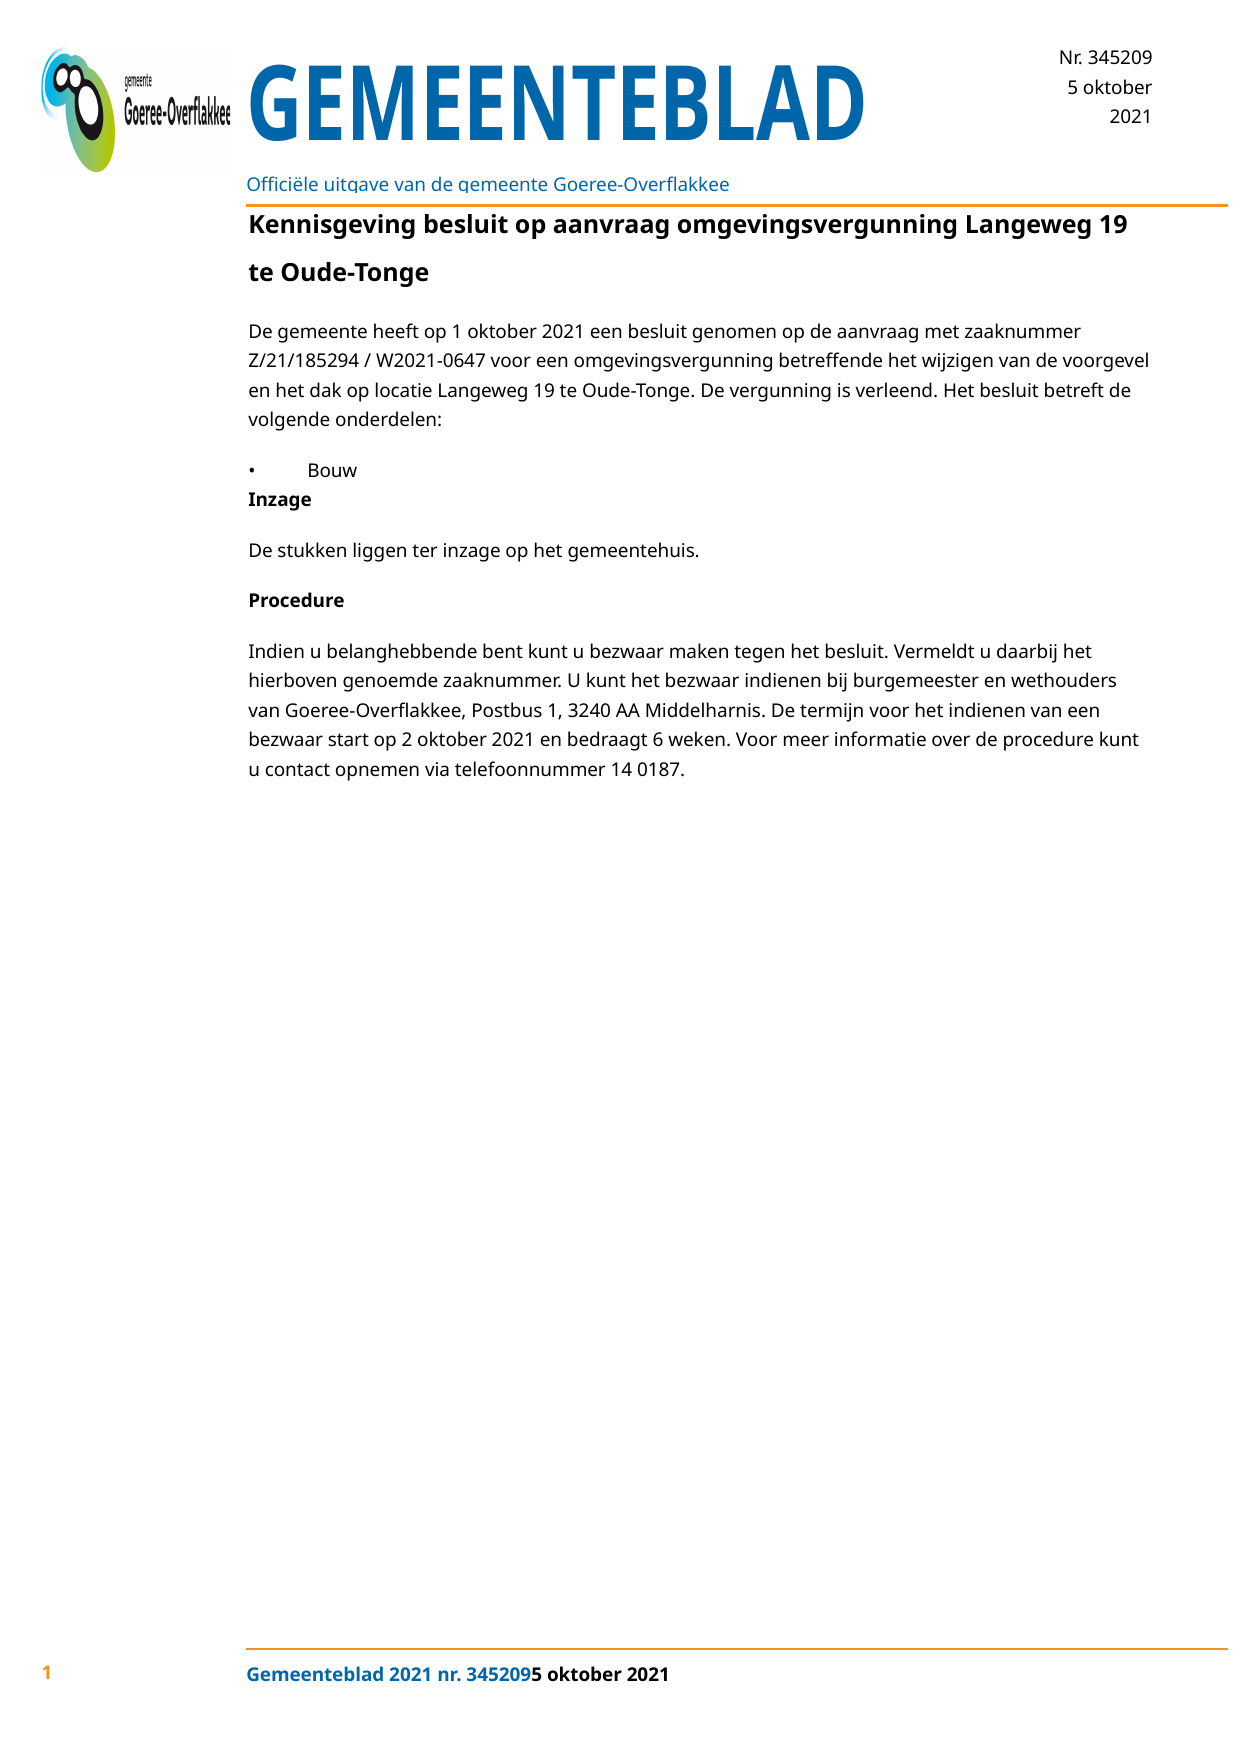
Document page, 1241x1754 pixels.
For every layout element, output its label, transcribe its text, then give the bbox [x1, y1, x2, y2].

list Bouw [248, 457, 1152, 483]
text Indien u belanghebbende bent kunt u bezwaar maken tegen het besluit. Vermeldt u daarbij het hierboven genoemde zaaknummer. U kunt het bezwaar indienen bij burgemeester en wethouders van Goeree-Overflakkee, Postbus 1, 3240 AA Middelharnis. De termijn voor het indienen van een bezwaar start op 2 oktober 2021 en bedraagt 6 weken. Voor meer informatie over de procedure kunt u contact opnemen via telefoonnummer 14 0187. [248, 638, 1152, 782]
text De gemeente heeft op 1 oktober 2021 een besluit genomen op de aanvraag met zaaknummer Z/21/185294 / W2021-0647 voor een omgevingsvergunning betreffende het wijzigen van de voorgevel en het dak op locatie Langeweg 19 te Oude-Tonge. De vergunning is verleend. Het besluit betreft de volgende onderdelen: [248, 318, 1152, 432]
picture [41, 47, 231, 172]
text Procedure [248, 587, 1152, 613]
text Kennisgeving besluit op aanvraag omgevingsvergunning Langeweg 19 te Oude-Tonge [248, 207, 1152, 288]
text De stukken liggen ter inzage op het gemeentehuis. [248, 537, 1152, 563]
text Inzage [248, 487, 1152, 512]
